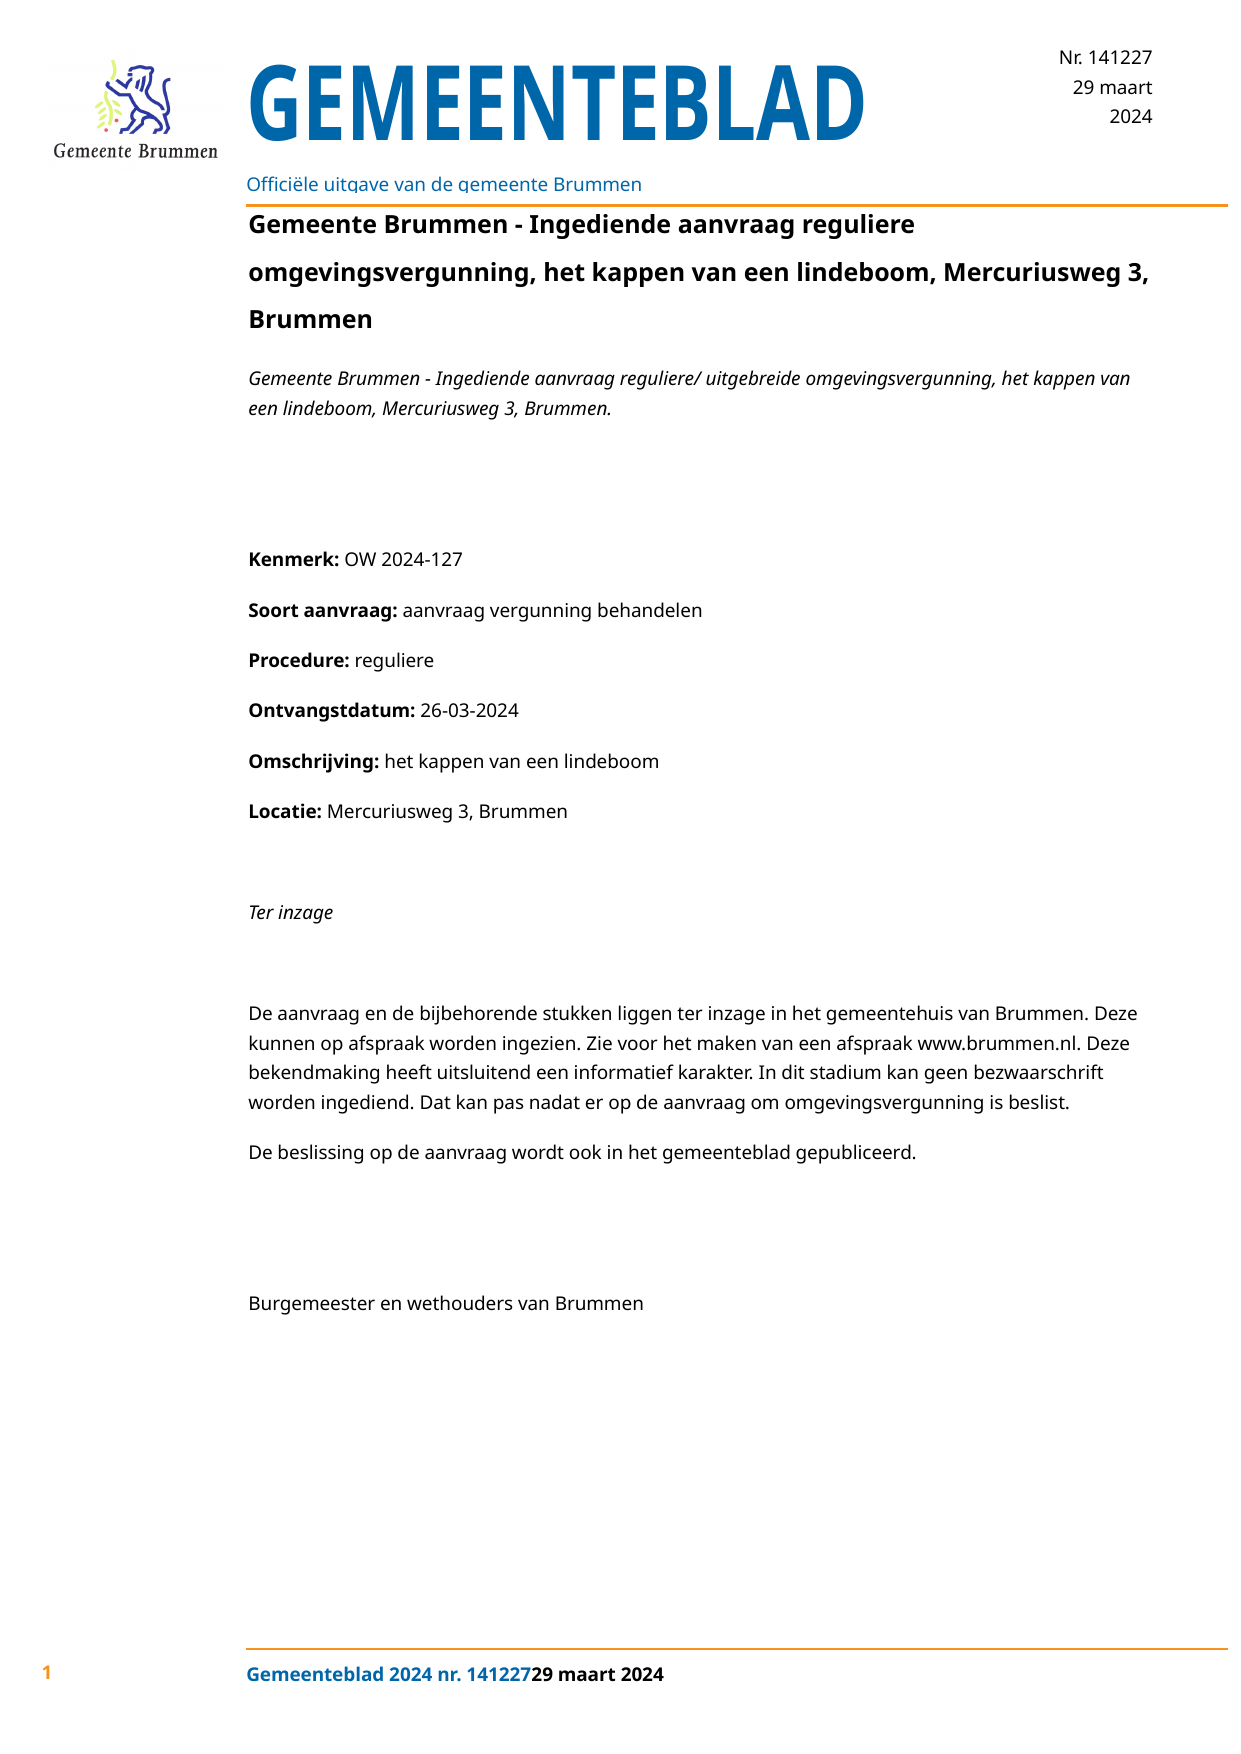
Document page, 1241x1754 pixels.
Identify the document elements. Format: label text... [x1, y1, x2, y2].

text Kenmerk: OW 2024-127 [248, 546, 1152, 572]
text Ontvangstdatum: 26-03-2024 [248, 698, 1152, 723]
text Locatie: Mercuriusweg 3, Brummen [248, 798, 1152, 824]
text De beslissing op de aanvraag wordt ook in het gemeenteblad gepubliceerd. [248, 1139, 1152, 1165]
text Burgemeester en wethouders van Brummen [248, 1291, 1152, 1316]
text De aanvraag en de bijbehorende stukken liggen ter inzage in het gemeentehuis van Brummen. Deze kunnen op afspraak worden ingezien. Zie voor het maken van een afspraak www.brummen.nl. Deze bekendmaking heeft uitsluitend een informatief karakter. In dit stadium kan geen bezwaarschrift worden ingediend. Dat kan pas nadat er op de aanvraag om omgevingsvergunning is beslist. [248, 1000, 1152, 1114]
text Gemeente Brummen - Ingediende aanvraag reguliere/ uitgebreide omgevingsvergunning, het kappen van een lindeboom, Mercuriusweg 3, Brummen. [248, 366, 1152, 421]
text Gemeente Brummen - Ingediende aanvraag reguliere omgevingsvergunning, het kappen van een lindeboom, Mercuriusweg 3, Brummen [248, 207, 1152, 336]
text Soort aanvraag: aanvraag vergunning behandelen [248, 597, 1152, 622]
picture [41, 47, 231, 172]
text Omschrijving: het kappen van een lindeboom [248, 748, 1152, 774]
text Procedure: reguliere [248, 647, 1152, 673]
text Ter inzage [248, 899, 1152, 925]
